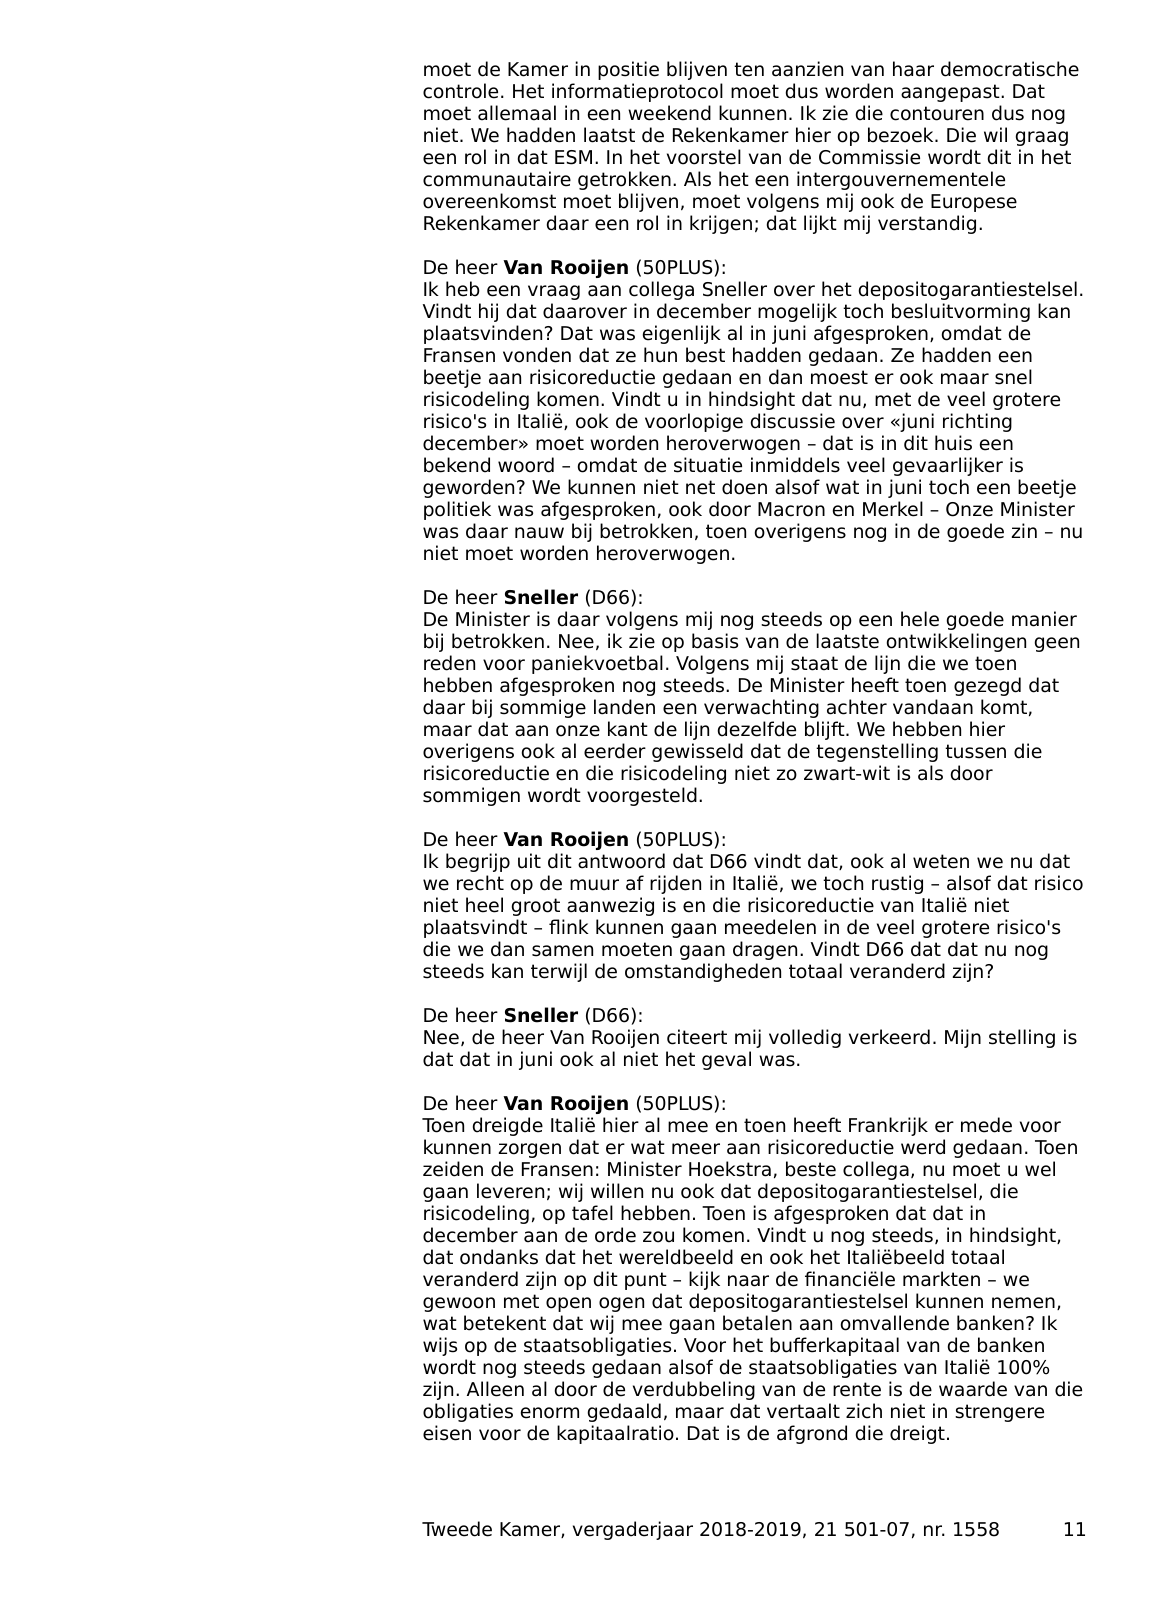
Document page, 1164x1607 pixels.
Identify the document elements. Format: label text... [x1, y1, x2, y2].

text Ik begrijp uit dit antwoord dat D66 vindt dat, ook al weten we nu dat we recht op de muur af rijden in Italië, we toch rustig – alsof dat risico niet heel groot aanwezig is en die risicoreductie van Italië niet plaatsvindt – flink kunnen gaan meedelen in de veel grotere risico's die we dan samen moeten gaan dragen. Vindt D66 dat dat nu nog steeds kan terwijl de omstandigheden totaal veranderd zijn? [422, 851, 1087, 983]
text De heer Van Rooijen (50PLUS): [422, 1093, 1087, 1115]
text De heer Sneller (D66): [422, 1005, 1087, 1027]
text Nee, de heer Van Rooijen citeert mij volledig verkeerd. Mijn stelling is dat dat in juni ook al niet het geval was. [422, 1027, 1087, 1071]
text Ik heb een vraag aan collega Sneller over het depositogarantiestelsel. Vindt hij dat daarover in december mogelijk toch besluitvorming kan plaatsvinden? Dat was eigenlijk al in juni afgesproken, omdat de Fransen vonden dat ze hun best hadden gedaan. Ze hadden een beetje aan risicoreductie gedaan en dan moest er ook maar snel risicodeling komen. Vindt u in hindsight dat nu, met de veel grotere risico's in Italië, ook de voorlopige discussie over «juni richting december» moet worden heroverwogen – dat is in dit huis een bekend woord – omdat de situatie inmiddels veel gevaarlijker is geworden? We kunnen niet net doen alsof wat in juni toch een beetje politiek was afgesproken, ook door Macron en Merkel – Onze Minister was daar nauw bij betrokken, toen overigens nog in de goede zin – nu niet moet worden heroverwogen. [422, 279, 1087, 565]
text De Minister is daar volgens mij nog steeds op een hele goede manier bij betrokken. Nee, ik zie op basis van de laatste ontwikkelingen geen reden voor paniekvoetbal. Volgens mij staat de lijn die we toen hebben afgesproken nog steeds. De Minister heeft toen gezegd dat daar bij sommige landen een verwachting achter vandaan komt, maar dat aan onze kant de lijn dezelfde blijft. We hebben hier overigens ook al eerder gewisseld dat de tegenstelling tussen die risicoreductie en die risicodeling niet zo zwart-wit is als door sommigen wordt voorgesteld. [422, 609, 1087, 807]
text moet de Kamer in positie blijven ten aanzien van haar democratische controle. Het informatieprotocol moet dus worden aangepast. Dat moet allemaal in een weekend kunnen. Ik zie die contouren dus nog niet. We hadden laatst de Rekenkamer hier op bezoek. Die wil graag een rol in dat ESM. In het voorstel van de Commissie wordt dit in het communautaire getrokken. Als het een intergouvernementele overeenkomst moet blijven, moet volgens mij ook de Europese Rekenkamer daar een rol in krijgen; dat lijkt mij verstandig. [422, 59, 1087, 235]
text De heer Sneller (D66): [422, 587, 1087, 609]
text De heer Van Rooijen (50PLUS): [422, 257, 1087, 279]
text Toen dreigde Italië hier al mee en toen heeft Frankrijk er mede voor kunnen zorgen dat er wat meer aan risicoreductie werd gedaan. Toen zeiden de Fransen: Minister Hoekstra, beste collega, nu moet u wel gaan leveren; wij willen nu ook dat depositogarantiestelsel, die risicodeling, op tafel hebben. Toen is afgesproken dat dat in december aan de orde zou komen. Vindt u nog steeds, in hindsight, dat ondanks dat het wereldbeeld en ook het Italiëbeeld totaal veranderd zijn op dit punt – kijk naar de financiële markten – we gewoon met open ogen dat depositogarantiestelsel kunnen nemen, wat betekent dat wij mee gaan betalen aan omvallende banken? Ik wijs op de staatsobligaties. Voor het bufferkapitaal van de banken wordt nog steeds gedaan alsof de staatsobligaties van Italië 100% zijn. Alleen al door de verdubbeling van de rente is de waarde van die obligaties enorm gedaald, maar dat vertaalt zich niet in strengere eisen voor de kapitaalratio. Dat is de afgrond die dreigt. [422, 1115, 1087, 1445]
text De heer Van Rooijen (50PLUS): [422, 829, 1087, 851]
